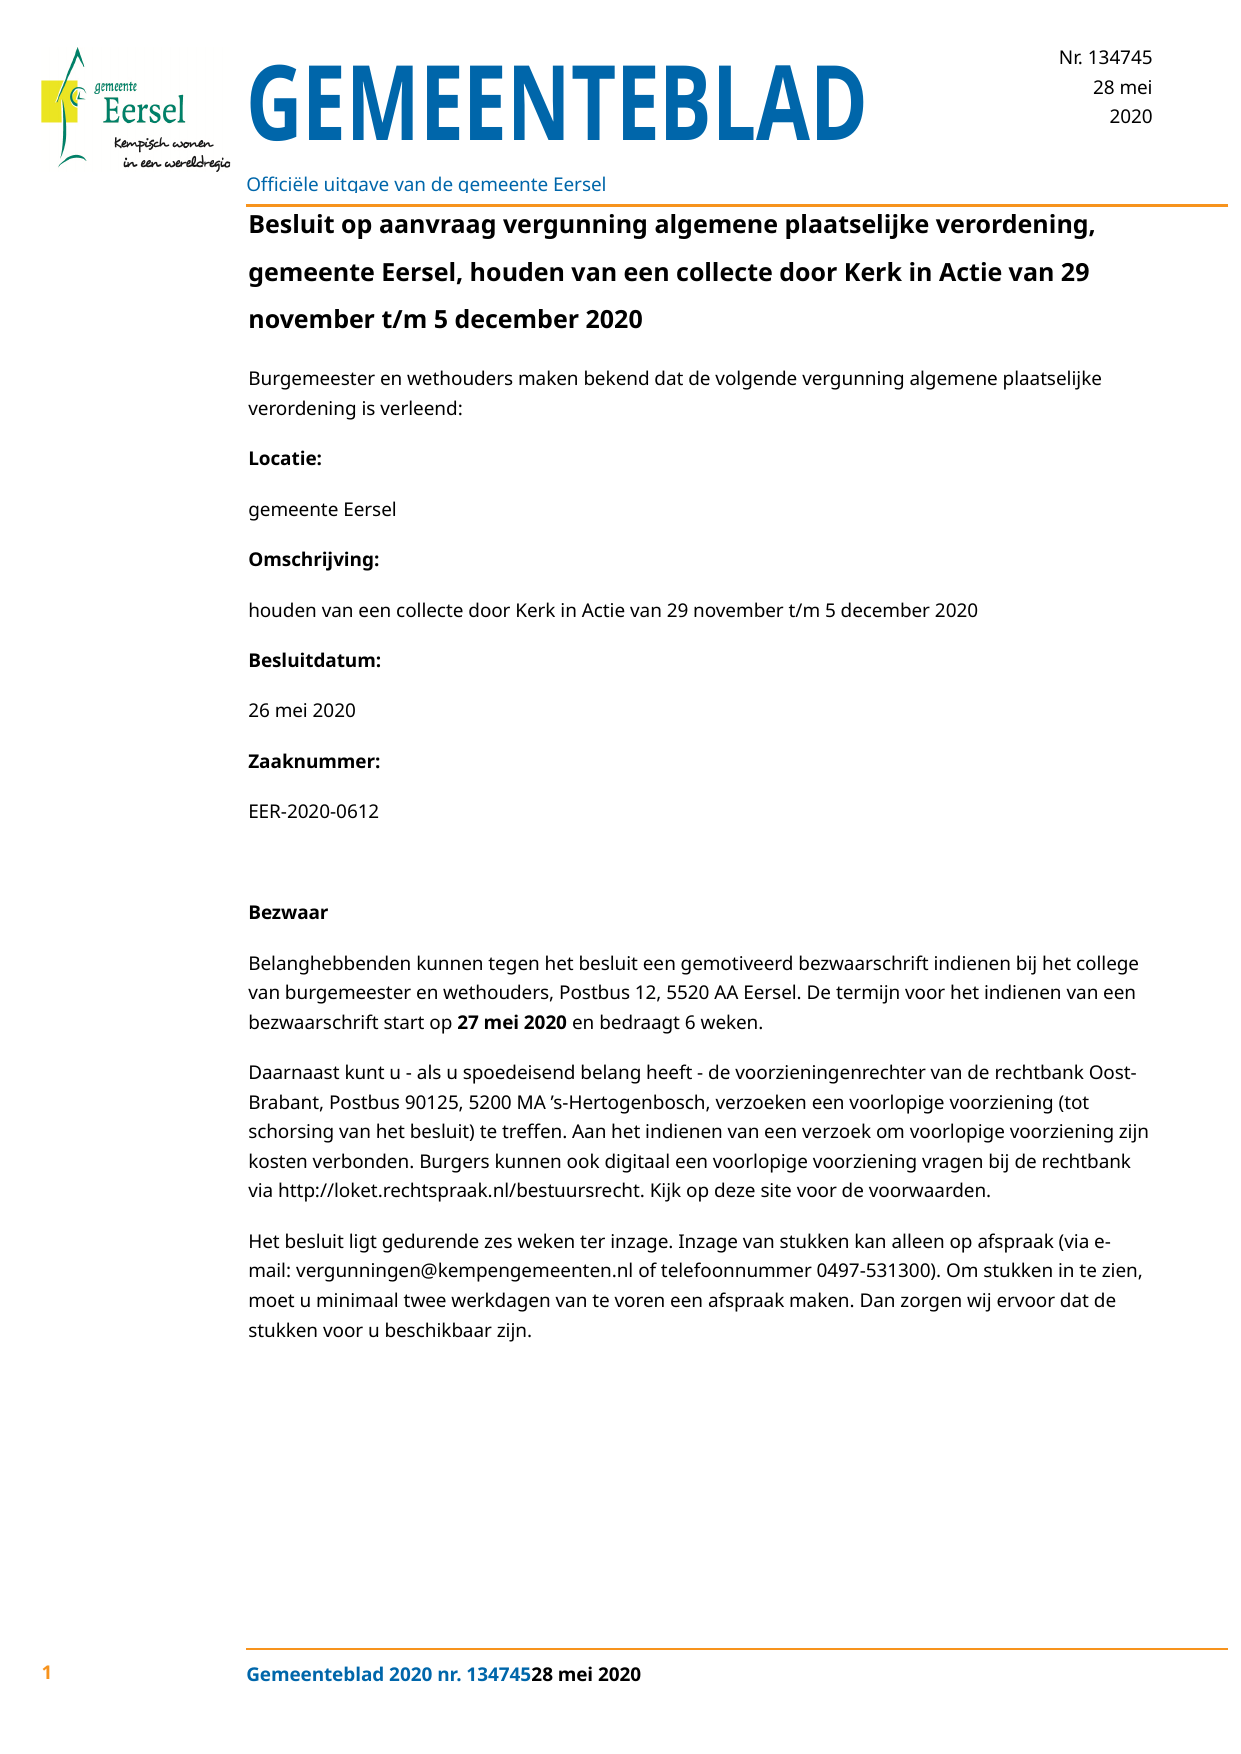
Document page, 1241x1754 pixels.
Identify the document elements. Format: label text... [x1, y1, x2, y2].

text gemeente Eersel [248, 496, 1152, 522]
text EER-2020-0612 [248, 798, 1152, 824]
text houden van een collecte door Kerk in Actie van 29 november t/m 5 december 2020 [248, 597, 1152, 622]
text Zaaknummer: [248, 748, 1152, 774]
text Besluitdatum: [248, 647, 1152, 673]
text Het besluit ligt gedurende zes weken ter inzage. Inzage van stukken kan alleen op afspraak (via e-mail: vergunningen@kempengemeenten.nl of telefoonnummer 0497-531300). Om stukken in te zien, moet u minimaal twee werkdagen van te voren een afspraak maken. Dan zorgen wij ervoor dat de stukken voor u beschikbaar zijn. [248, 1228, 1152, 1342]
text Bezwaar [248, 899, 1152, 925]
text Daarnaast kunt u - als u spoedeisend belang heeft - de voorzieningenrechter van de rechtbank Oost-Brabant, Postbus 90125, 5200 MA ’s-Hertogenbosch, verzoeken een voorlopige voorziening (tot schorsing van het besluit) te treffen. Aan het indienen van een verzoek om voorlopige voorziening zijn kosten verbonden. Burgers kunnen ook digitaal een voorlopige voorziening vragen bij de rechtbank via http://loket.rechtspraak.nl/bestuursrecht. Kijk op deze site voor de voorwaarden. [248, 1059, 1152, 1203]
text Locatie: [248, 446, 1152, 471]
text Besluit op aanvraag vergunning algemene plaatselijke verordening, gemeente Eersel, houden van een collecte door Kerk in Actie van 29 november t/m 5 december 2020 [248, 207, 1152, 336]
text Belanghebbenden kunnen tegen het besluit een gemotiveerd bezwaarschrift indienen bij het college van burgemeester en wethouders, Postbus 12, 5520 AA Eersel. De termijn voor het indienen van een bezwaarschrift start op 27 mei 2020 en bedraagt 6 weken. [248, 950, 1152, 1034]
text Burgemeester en wethouders maken bekend dat de volgende vergunning algemene plaatselijke verordening is verleend: [248, 366, 1152, 421]
text Omschrijving: [248, 546, 1152, 572]
text 26 mei 2020 [248, 698, 1152, 723]
picture [41, 47, 231, 172]
